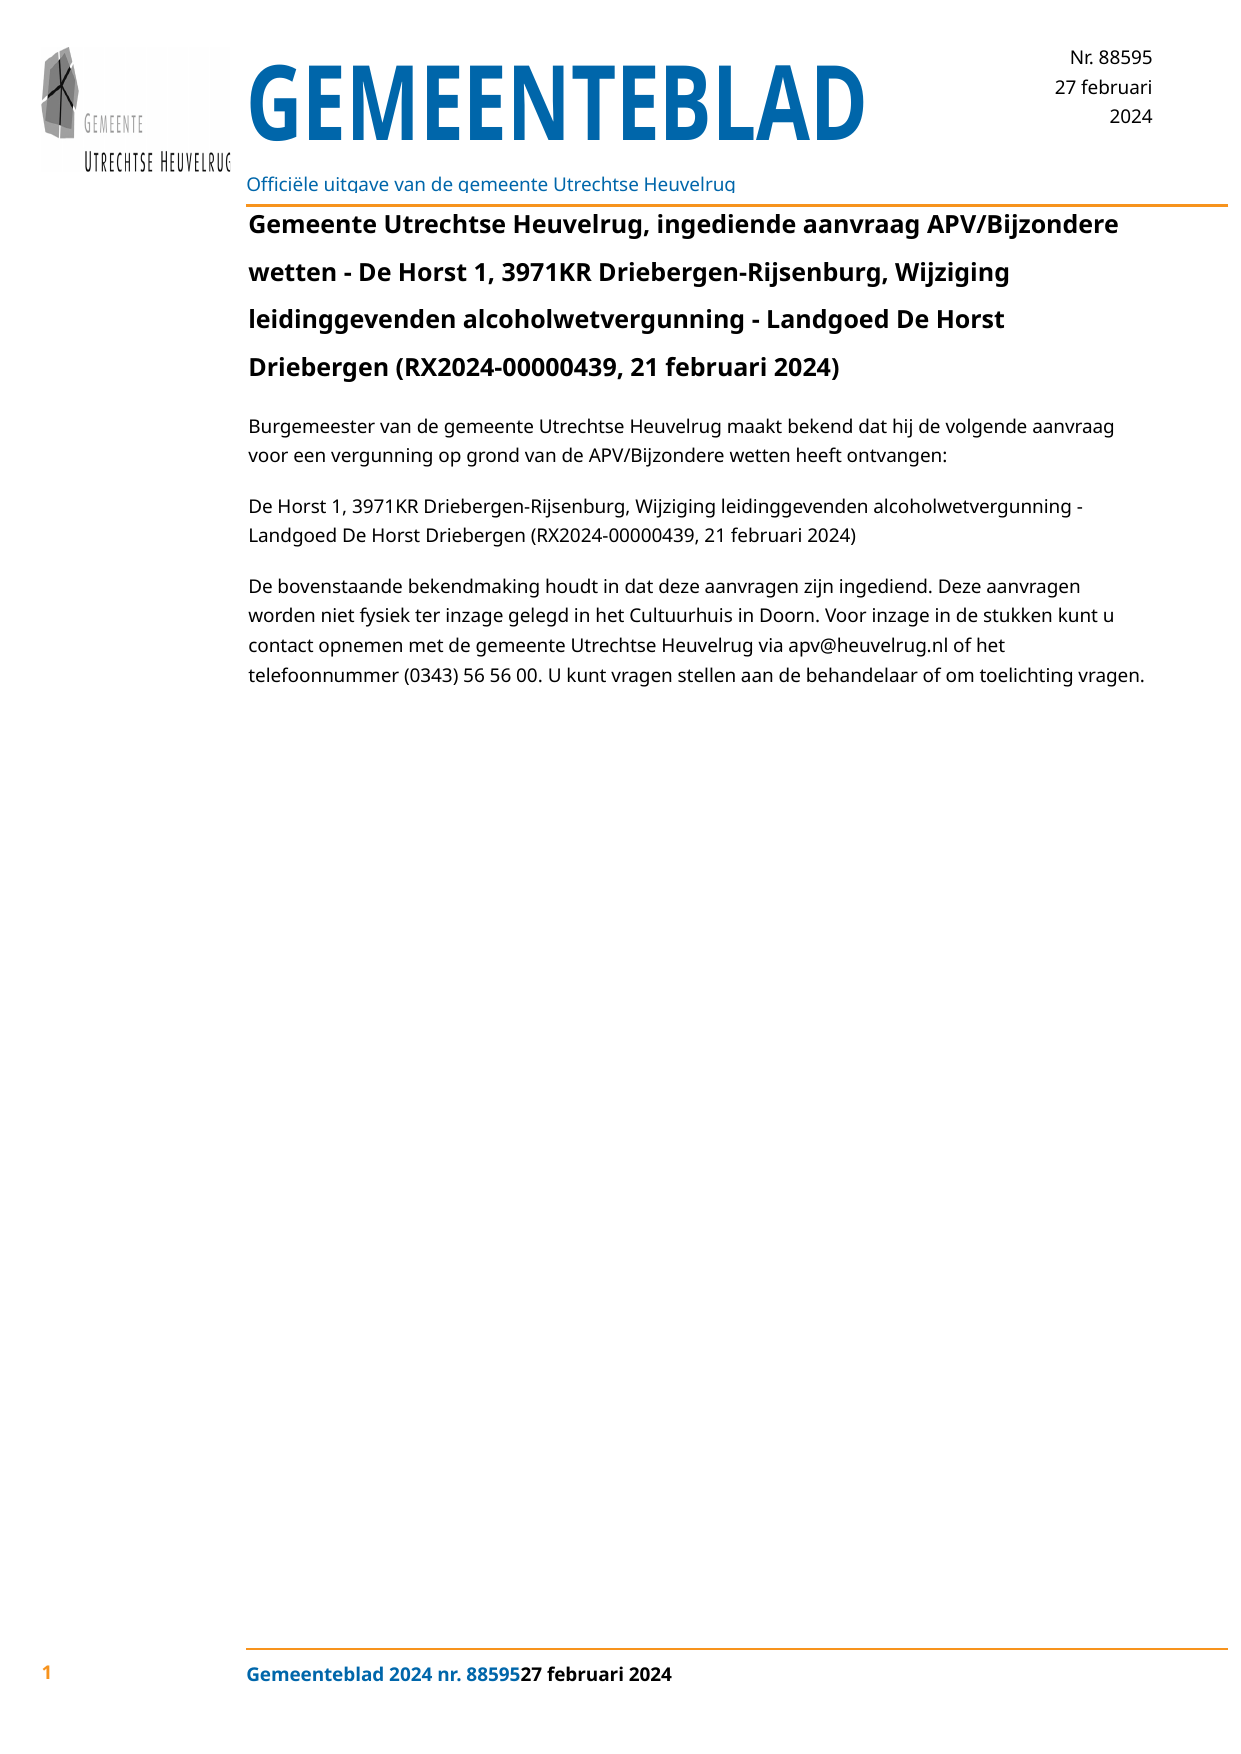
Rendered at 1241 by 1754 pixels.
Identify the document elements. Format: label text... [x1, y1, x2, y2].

picture [41, 47, 231, 172]
text Gemeente Utrechtse Heuvelrug, ingediende aanvraag APV/Bijzondere wetten - De Horst 1, 3971KR Driebergen-Rijsenburg, Wijziging leidinggevenden alcoholwetvergunning - Landgoed De Horst Driebergen (RX2024-00000439, 21 februari 2024) [248, 207, 1152, 384]
text Burgemeester van de gemeente Utrechtse Heuvelrug maakt bekend dat hij de volgende aanvraag voor een vergunning op grond van de APV/Bijzondere wetten heeft ontvangen: [248, 413, 1152, 468]
text De bovenstaande bekendmaking houdt in dat deze aanvragen zijn ingediend. Deze aanvragen worden niet fysiek ter inzage gelegd in het Cultuurhuis in Doorn. Voor inzage in de stukken kunt u contact opnemen met de gemeente Utrechtse Heuvelrug via apv@heuvelrug.nl of het telefoonnummer (0343) 56 56 00. U kunt vragen stellen aan de behandelaar of om toelichting vragen. [248, 573, 1152, 688]
text De Horst 1, 3971KR Driebergen-Rijsenburg, Wijziging leidinggevenden alcoholwetvergunning - Landgoed De Horst Driebergen (RX2024-00000439, 21 februari 2024) [248, 493, 1152, 548]
